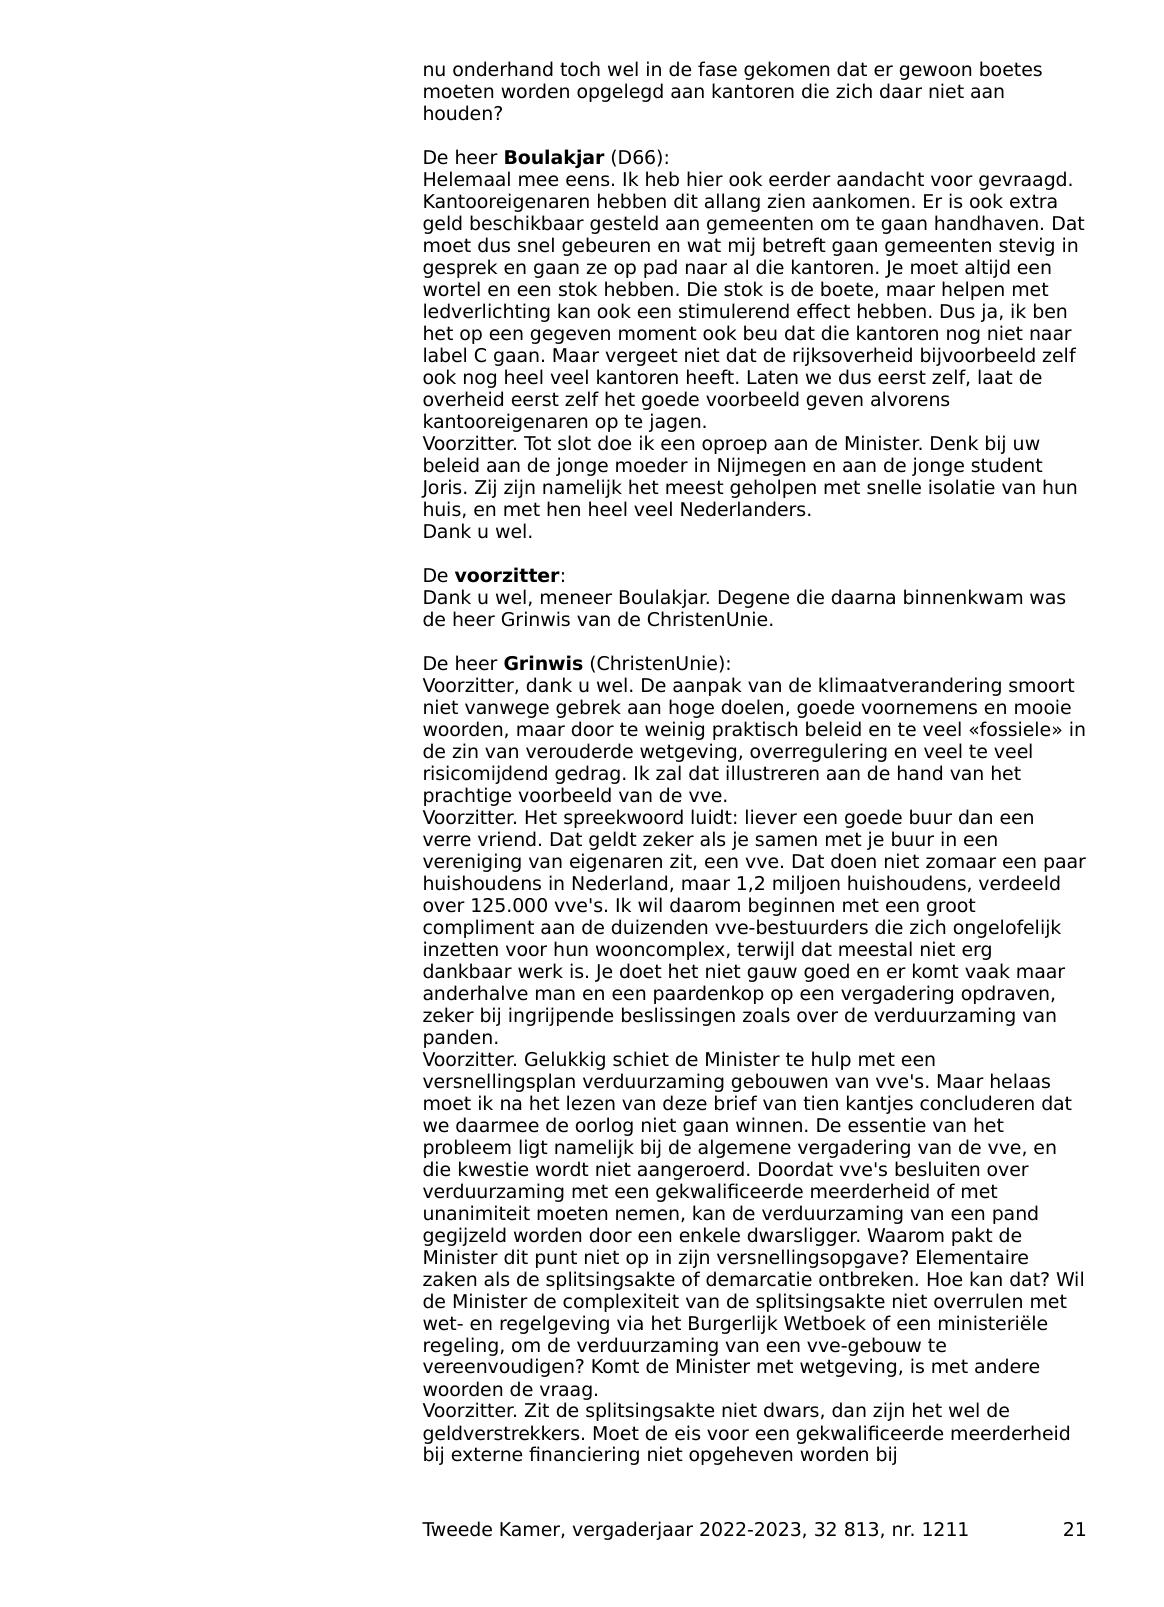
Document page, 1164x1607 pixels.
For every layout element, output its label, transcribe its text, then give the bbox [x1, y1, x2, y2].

text Voorzitter, dank u wel. De aanpak van de klimaatverandering smoort niet vanwege gebrek aan hoge doelen, goede voornemens en mooie woorden, maar door te weinig praktisch beleid en te veel «fossiele» in de zin van verouderde wetgeving, overregulering en veel te veel risicomijdend gedrag. Ik zal dat illustreren aan de hand van het prachtige voorbeeld van de vve. [422, 675, 1087, 807]
text Voorzitter. Zit de splitsingsakte niet dwars, dan zijn het wel de geldverstrekkers. Moet de eis voor een gekwalificeerde meerderheid bij externe financiering niet opgeheven worden bij [422, 1400, 1087, 1466]
text Voorzitter. Het spreekwoord luidt: liever een goede buur dan een verre vriend. Dat geldt zeker als je samen met je buur in een vereniging van eigenaren zit, een vve. Dat doen niet zomaar een paar huishoudens in Nederland, maar 1,2 miljoen huishoudens, verdeeld over 125.000 vve's. Ik wil daarom beginnen met een groot compliment aan de duizenden vve-bestuurders die zich ongelofelijk inzetten voor hun wooncomplex, terwijl dat meestal niet erg dankbaar werk is. Je doet het niet gauw goed en er komt vaak maar anderhalve man en een paardenkop op een vergadering opdraven, zeker bij ingrijpende beslissingen zoals over de verduurzaming van panden. [422, 807, 1087, 1049]
text Dank u wel. [422, 521, 1087, 543]
text Helemaal mee eens. Ik heb hier ook eerder aandacht voor gevraagd. Kantooreigenaren hebben dit allang zien aankomen. Er is ook extra geld beschikbaar gesteld aan gemeenten om te gaan handhaven. Dat moet dus snel gebeuren en wat mij betreft gaan gemeenten stevig in gesprek en gaan ze op pad naar al die kantoren. Je moet altijd een wortel en een stok hebben. Die stok is de boete, maar helpen met ledverlichting kan ook een stimulerend effect hebben. Dus ja, ik ben het op een gegeven moment ook beu dat die kantoren nog niet naar label C gaan. Maar vergeet niet dat de rijksoverheid bijvoorbeeld zelf ook nog heel veel kantoren heeft. Laten we dus eerst zelf, laat de overheid eerst zelf het goede voorbeeld geven alvorens kantooreigenaren op te jagen. [422, 169, 1087, 433]
text Voorzitter. Tot slot doe ik een oproep aan de Minister. Denk bij uw beleid aan de jonge moeder in Nijmegen en aan de jonge student Joris. Zij zijn namelijk het meest geholpen met snelle isolatie van hun huis, en met hen heel veel Nederlanders. [422, 433, 1087, 521]
text nu onderhand toch wel in de fase gekomen dat er gewoon boetes moeten worden opgelegd aan kantoren die zich daar niet aan houden? [422, 59, 1087, 125]
text De heer Boulakjar (D66): [422, 147, 1087, 169]
text De heer Grinwis (ChristenUnie): [422, 653, 1087, 675]
text De voorzitter: [422, 565, 1087, 587]
text Dank u wel, meneer Boulakjar. Degene die daarna binnenkwam was de heer Grinwis van de ChristenUnie. [422, 587, 1087, 631]
text Voorzitter. Gelukkig schiet de Minister te hulp met een versnellingsplan verduurzaming gebouwen van vve's. Maar helaas moet ik na het lezen van deze brief van tien kantjes concluderen dat we daarmee de oorlog niet gaan winnen. De essentie van het probleem ligt namelijk bij de algemene vergadering van de vve, en die kwestie wordt niet aangeroerd. Doordat vve's besluiten over verduurzaming met een gekwalificeerde meerderheid of met unanimiteit moeten nemen, kan de verduurzaming van een pand gegijzeld worden door een enkele dwarsligger. Waarom pakt de Minister dit punt niet op in zijn versnellingsopgave? Elementaire zaken als de splitsingsakte of demarcatie ontbreken. Hoe kan dat? Wil de Minister de complexiteit van de splitsingsakte niet overrulen met wet- en regelgeving via het Burgerlijk Wetboek of een ministeriële regeling, om de verduurzaming van een vve-gebouw te vereenvoudigen? Komt de Minister met wetgeving, is met andere woorden de vraag. [422, 1049, 1087, 1400]
